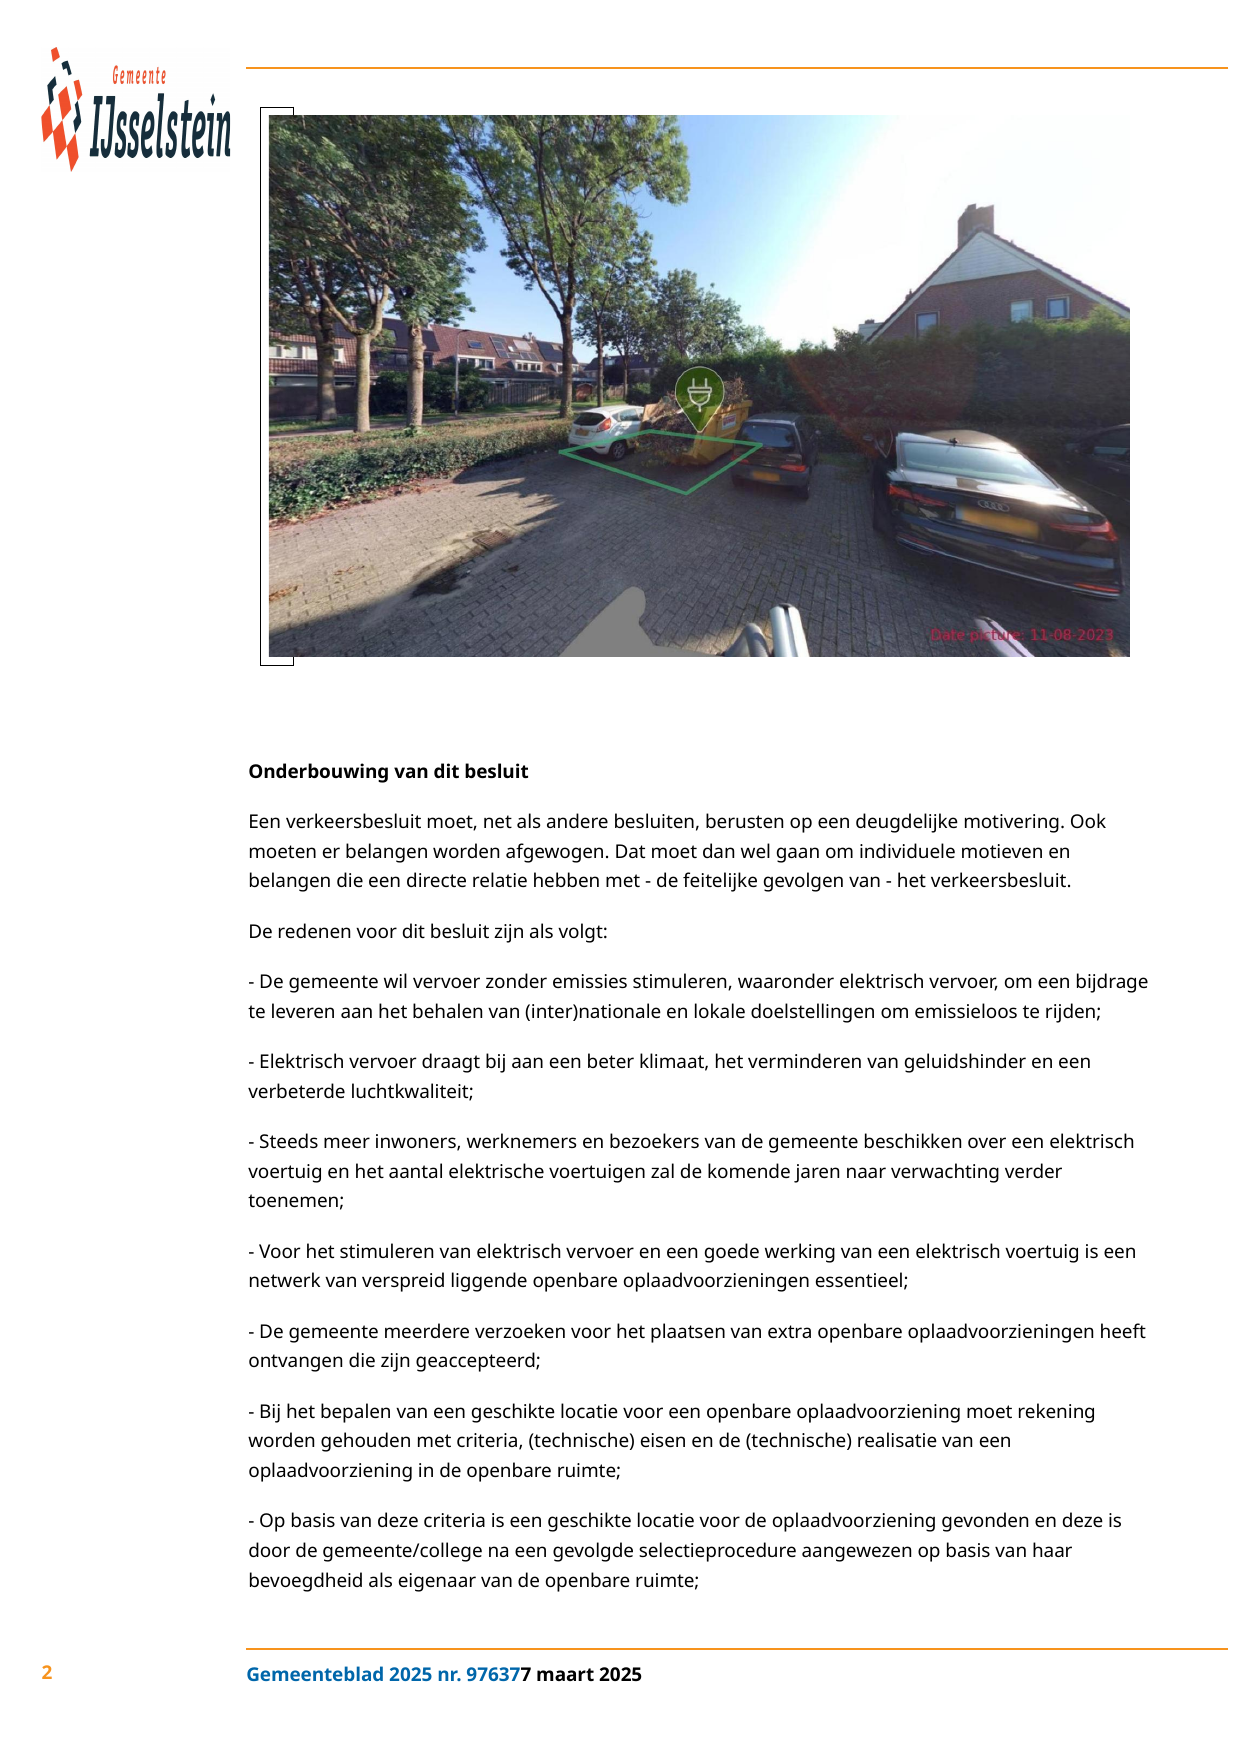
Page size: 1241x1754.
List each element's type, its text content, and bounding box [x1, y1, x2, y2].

text De redenen voor dit besluit zijn als volgt: [248, 918, 1152, 944]
text - Voor het stimuleren van elektrisch vervoer en een goede werking van een elektrisch voertuig is een netwerk van verspreid liggende openbare oplaadvoorzieningen essentieel; [248, 1238, 1152, 1293]
text - De gemeente meerdere verzoeken voor het plaatsen van extra openbare oplaadvoorzieningen heeft ontvangen die zijn geaccepteerd; [248, 1318, 1152, 1373]
text Onderbouwing van dit besluit [248, 758, 1152, 784]
text - Op basis van deze criteria is een geschikte locatie voor de oplaadvoorziening gevonden en deze is door de gemeente/college na een gevolgde selectieprocedure aangewezen op basis van haar bevoegdheid als eigenaar van de openbare ruimte; [248, 1508, 1152, 1593]
picture [268, 115, 1130, 657]
text - Elektrisch vervoer draagt bij aan een beter klimaat, het verminderen van geluidshinder en een verbeterde luchtkwaliteit; [248, 1048, 1152, 1104]
text Een verkeersbesluit moet, net als andere besluiten, berusten op een deugdelijke motivering. Ook moeten er belangen worden afgewogen. Dat moet dan wel gaan om individuele motieven en belangen die een directe relatie hebben met - de feitelijke gevolgen van - het verkeersbesluit. [248, 808, 1152, 893]
picture [41, 47, 231, 172]
text - Bij het bepalen van een geschikte locatie voor een openbare oplaadvoorziening moet rekening worden gehouden met criteria, (technische) eisen en de (technische) realisatie van een oplaadvoorziening in de openbare ruimte; [248, 1398, 1152, 1483]
text - De gemeente wil vervoer zonder emissies stimuleren, waaronder elektrisch vervoer, om een bijdrage te leveren aan het behalen van (inter)nationale en lokale doelstellingen om emissieloos te rijden; [248, 968, 1152, 1024]
text - Steeds meer inwoners, werknemers en bezoekers van de gemeente beschikken over een elektrisch voertuig en het aantal elektrische voertuigen zal de komende jaren naar verwachting verder toenemen; [248, 1128, 1152, 1213]
